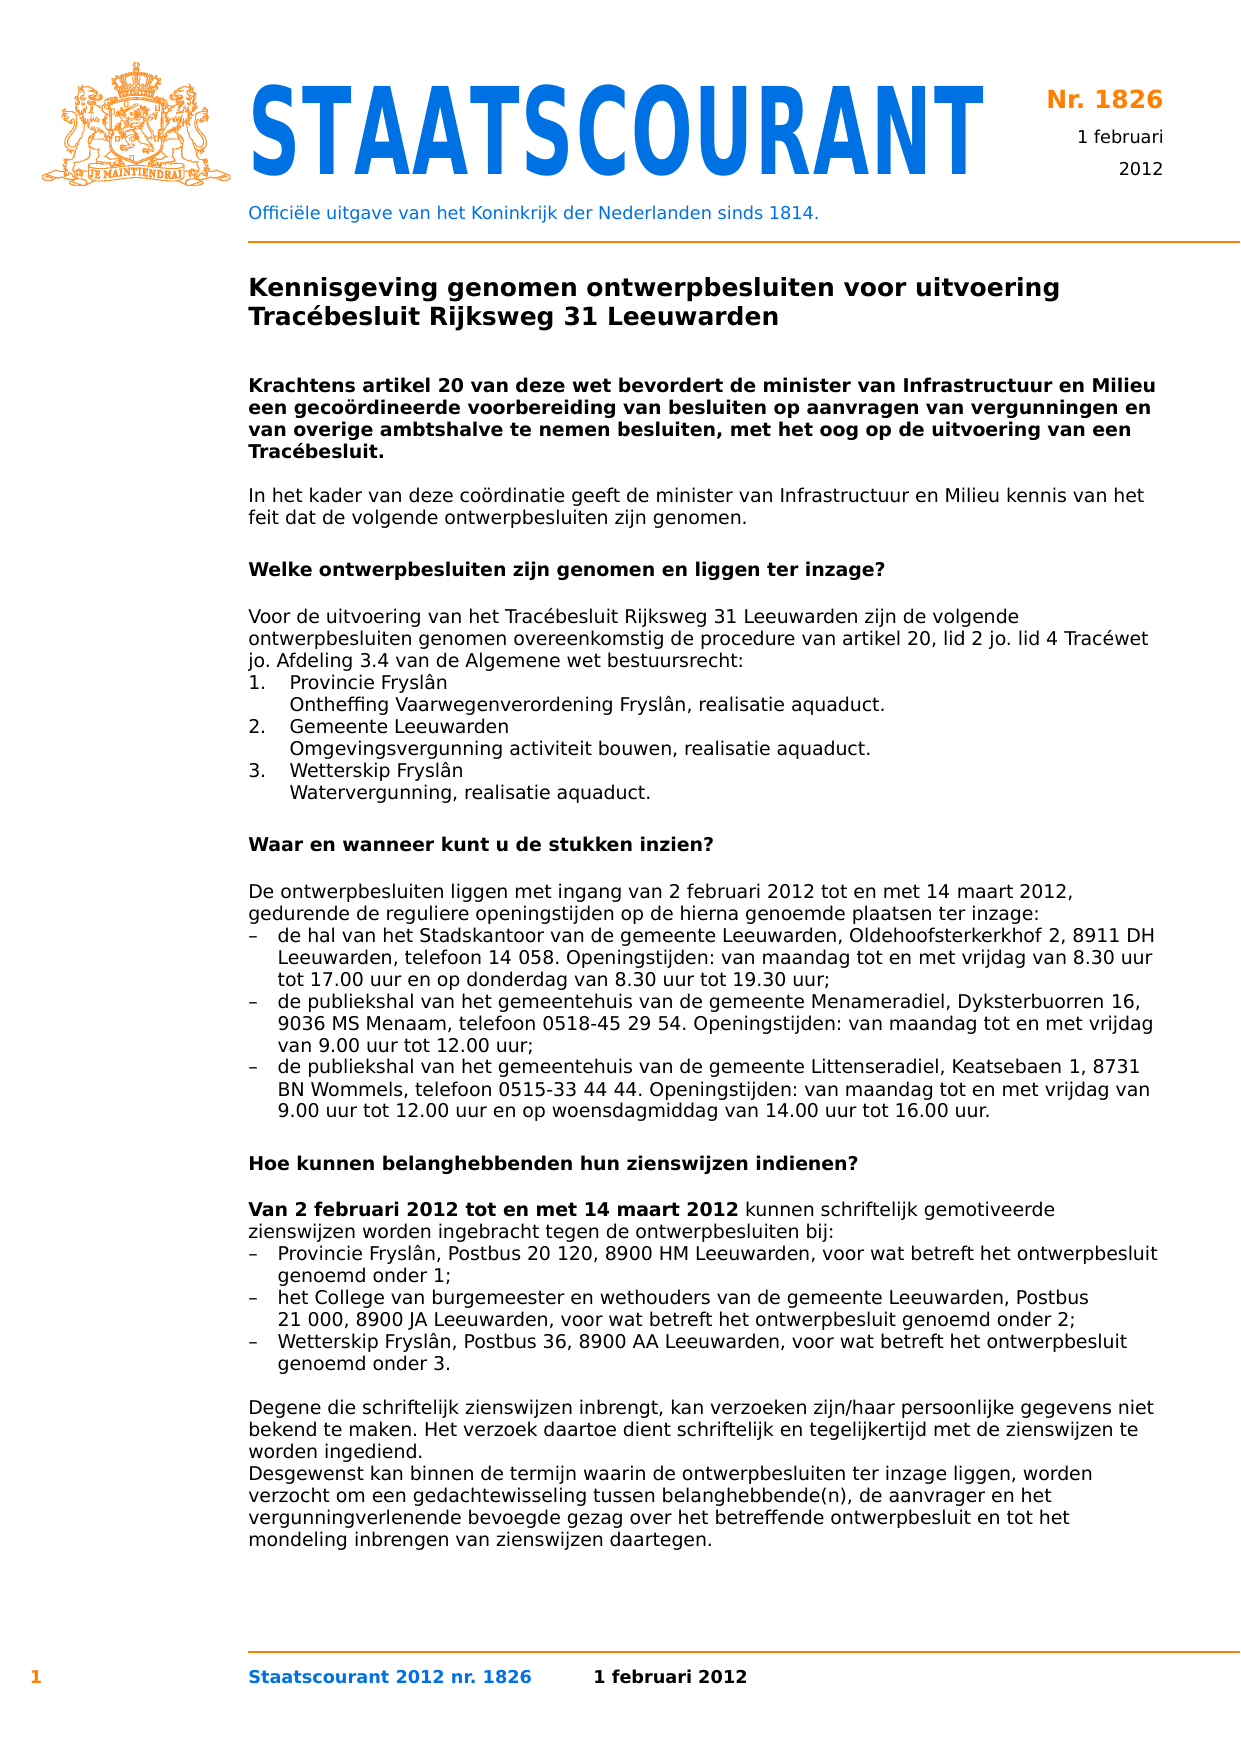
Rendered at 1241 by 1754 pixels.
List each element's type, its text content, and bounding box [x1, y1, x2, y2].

text Watervergunning, realisatie aquaduct. [289, 782, 1163, 804]
text 2. Gemeente Leeuwarden [248, 716, 1163, 738]
table_cell 2012 [998, 153, 1240, 203]
text Van 2 februari 2012 tot en met 14 maart 2012 kunnen schriftelijk gemotiveerde zienswijzen worden ingebracht tegen de ontwerpbesluiten bij: [248, 1199, 1163, 1243]
table_header Nr. 1826 [998, 62, 1240, 121]
subtitle Waar en wanneer kunt u de stukken inzien? [248, 834, 1163, 856]
text – de publiekshal van het gemeentehuis van de gemeente Littenseradiel, Keatsebaen 1, 8731 BN Wommels, telefoon 0515-33 44 44. Openingstijden: van maandag tot en met vrijdag van 9.00 uur tot 12.00 uur en op woensdagmiddag van 14.00 uur tot 16.00 uur. [248, 1056, 1163, 1122]
text Omgevingsvergunning activiteit bouwen, realisatie aquaduct. [289, 738, 1163, 760]
text – Provincie Fryslân, Postbus 20 120, 8900 HM Leeuwarden, voor wat betreft het ontwerpbesluit genoemd onder 1; [248, 1243, 1163, 1287]
table_header [25, 62, 248, 241]
text – de publiekshal van het gemeentehuis van de gemeente Menameradiel, Dyksterbuorren 16, 9036 MS Menaam, telefoon 0518-45 29 54. Openingstijden: van maandag tot en met vrijdag van 9.00 uur tot 12.00 uur; [248, 991, 1163, 1056]
text De ontwerpbesluiten liggen met ingang van 2 februari 2012 tot en met 14 maart 2012, gedurende de reguliere openingstijden op de hierna genoemde plaatsen ter inzage: [248, 881, 1163, 924]
text Ontheffing Vaarwegenverordening Fryslân, realisatie aquaduct. [289, 694, 1163, 716]
table_header STAATSCOURANT [248, 62, 998, 203]
text In het kader van deze coördinatie geeft de minister van Infrastructuur en Milieu kennis van het feit dat de volgende ontwerpbesluiten zijn genomen. [248, 485, 1163, 529]
text 1. Provincie Fryslân [248, 672, 1163, 694]
text Krachtens artikel 20 van deze wet bevordert de minister van Infrastructuur en Milieu een gecoördineerde voorbereiding van besluiten op aanvragen van vergunningen en van overige ambtshalve te nemen besluiten, met het oog op de uitvoering van een Tracébesluit. [248, 375, 1163, 463]
text Desgewenst kan binnen de termijn waarin de ontwerpbesluiten ter inzage liggen, worden verzocht om een gedachtewisseling tussen belanghebbende(n), de aanvrager en het vergunningverlenende bevoegde gezag over het betreffende ontwerpbesluit en tot het mondeling inbrengen van zienswijzen daartegen. [248, 1463, 1163, 1551]
table_cell 1 februari [998, 121, 1240, 153]
text 3. Wetterskip Fryslân [248, 760, 1163, 782]
table_cell Officiële uitgave van het Koninkrijk der Nederlanden sinds 1814. [248, 203, 1240, 241]
text – het College van burgemeester en wethouders van de gemeente Leeuwarden, Postbus 21 000, 8900 JA Leeuwarden, voor wat betreft het ontwerpbesluit genoemd onder 2; [248, 1287, 1163, 1331]
picture [41, 62, 231, 186]
text – Wetterskip Fryslân, Postbus 36, 8900 AA Leeuwarden, voor wat betreft het ontwerpbesluit genoemd onder 3. [248, 1331, 1163, 1375]
subtitle Hoe kunnen belanghebbenden hun zienswijzen indienen? [248, 1152, 1163, 1174]
subtitle Kennisgeving genomen ontwerpbesluiten voor uitvoering Tracébesluit Rijksweg 31 Leeuwarden [248, 273, 1163, 331]
subtitle Welke ontwerpbesluiten zijn genomen en liggen ter inzage? [248, 559, 1163, 581]
text Degene die schriftelijk zienswijzen inbrengt, kan verzoeken zijn/haar persoonlijke gegevens niet bekend te maken. Het verzoek daartoe dient schriftelijk en tegelijkertijd met de zienswijzen te worden ingediend. [248, 1397, 1163, 1463]
text – de hal van het Stadskantoor van de gemeente Leeuwarden, Oldehoofsterkerkhof 2, 8911 DH Leeuwarden, telefoon 14 058. Openingstijden: van maandag tot en met vrijdag van 8.30 uur tot 17.00 uur en op donderdag van 8.30 uur tot 19.30 uur; [248, 924, 1163, 991]
text Voor de uitvoering van het Tracébesluit Rijksweg 31 Leeuwarden zijn de volgende ontwerpbesluiten genomen overeenkomstig de procedure van artikel 20, lid 2 jo. lid 4 Tracéwet jo. Afdeling 3.4 van de Algemene wet bestuursrecht: [248, 606, 1163, 672]
